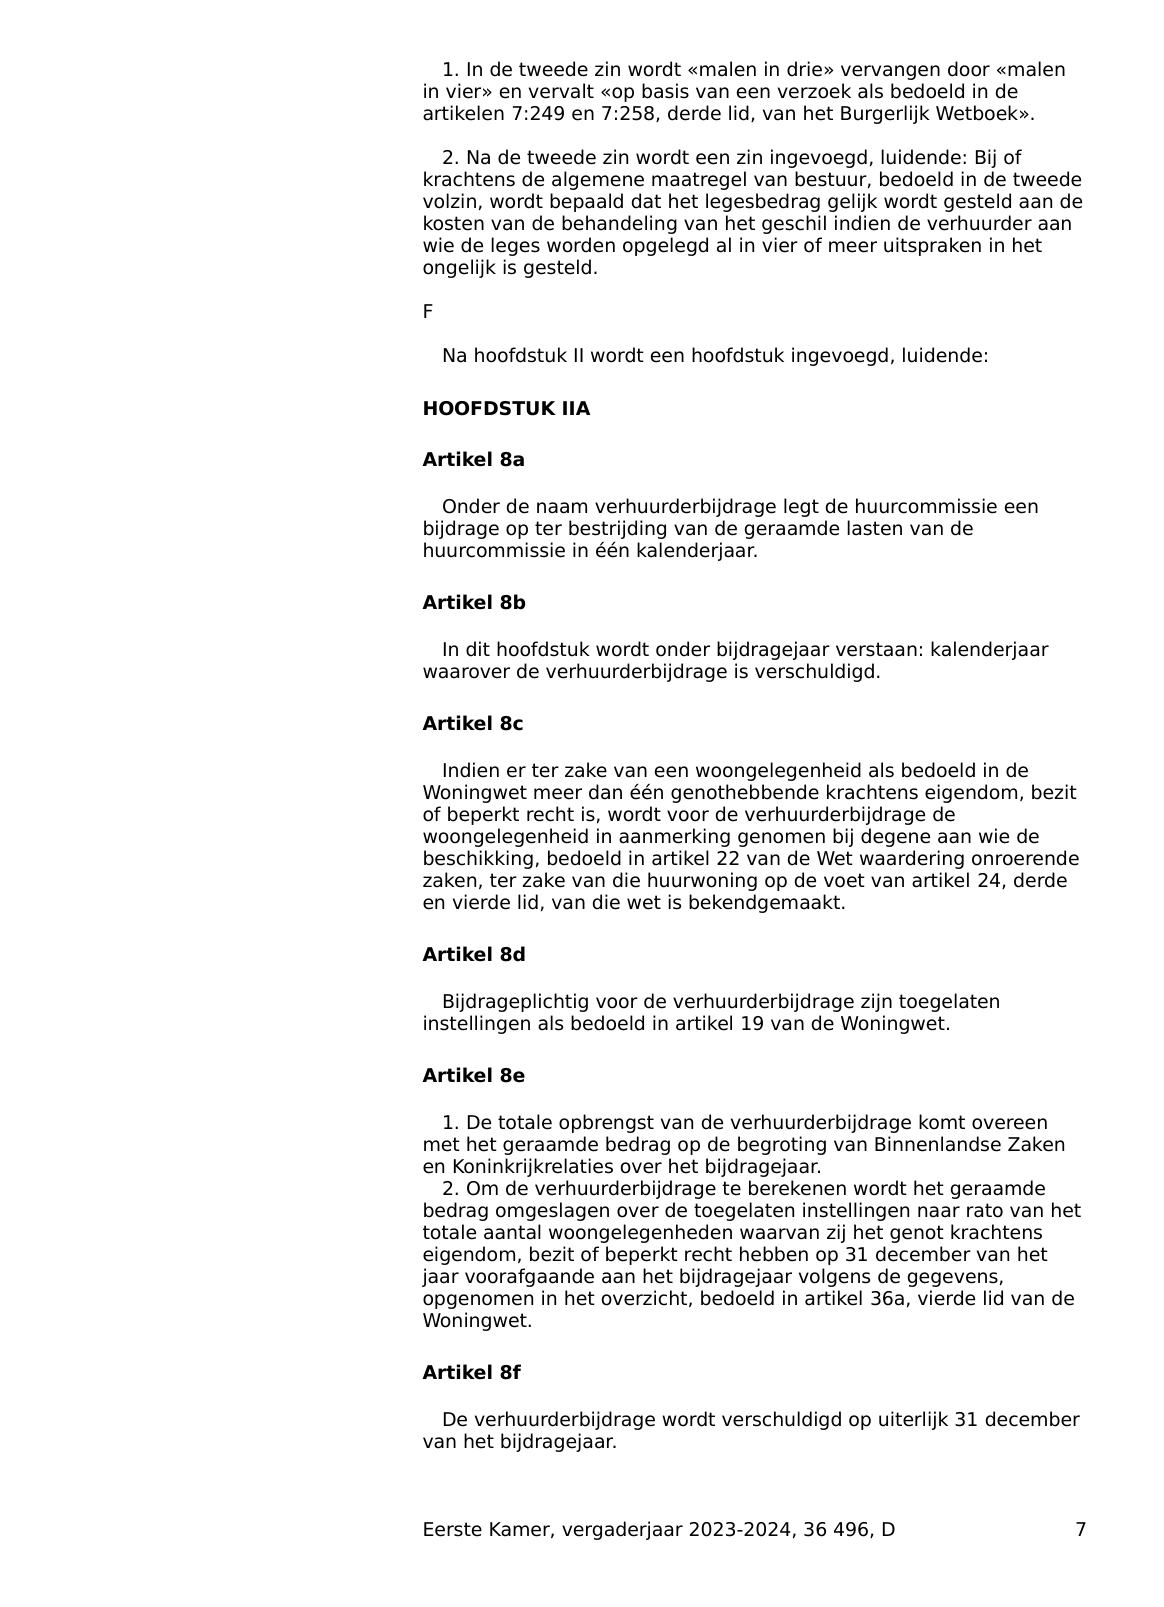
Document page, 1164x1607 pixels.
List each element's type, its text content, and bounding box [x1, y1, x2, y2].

text 2. Na de tweede zin wordt een zin ingevoegd, luidende: Bij of krachtens de algemene maatregel van bestuur, bedoeld in de tweede volzin, wordt bepaald dat het legesbedrag gelijk wordt gesteld aan de kosten van de behandeling van het geschil indien de verhuurder aan wie de leges worden opgelegd al in vier of meer uitspraken in het ongelijk is gesteld. [422, 147, 1087, 279]
subtitle Artikel 8d [422, 944, 1087, 966]
subtitle Artikel 8a [422, 449, 1087, 471]
subtitle Artikel 8c [422, 713, 1087, 735]
text Indien er ter zake van een woongelegenheid als bedoeld in de Woningwet meer dan één genothebbende krachtens eigendom, bezit of beperkt recht is, wordt voor de verhuurderbijdrage de woongelegenheid in aanmerking genomen bij degene aan wie de beschikking, bedoeld in artikel 22 van de Wet waardering onroerende zaken, ter zake van die huurwoning op de voet van artikel 24, derde en vierde lid, van die wet is bekendgemaakt. [422, 760, 1087, 914]
subtitle Artikel 8e [422, 1065, 1087, 1087]
text 2. Om de verhuurderbijdrage te berekenen wordt het geraamde bedrag omgeslagen over de toegelaten instellingen naar rato van het totale aantal woongelegenheden waarvan zij het genot krachtens eigendom, bezit of beperkt recht hebben op 31 december van het jaar voorafgaande aan het bijdragejaar volgens de gegevens, opgenomen in het overzicht, bedoeld in artikel 36a, vierde lid van de Woningwet. [422, 1178, 1087, 1332]
subtitle HOOFDSTUK IIA [422, 397, 1087, 419]
text De verhuurderbijdrage wordt verschuldigd op uiterlijk 31 december van het bijdragejaar. [422, 1409, 1087, 1453]
subtitle Artikel 8f [422, 1362, 1087, 1384]
text Onder de naam verhuurderbijdrage legt de huurcommissie een bijdrage op ter bestrijding van de geraamde lasten van de huurcommissie in één kalenderjaar. [422, 496, 1087, 562]
text In dit hoofdstuk wordt onder bijdragejaar verstaan: kalenderjaar waarover de verhuurderbijdrage is verschuldigd. [422, 639, 1087, 683]
text F [422, 301, 1087, 323]
text 1. De totale opbrengst van de verhuurderbijdrage komt overeen met het geraamde bedrag op de begroting van Binnenlandse Zaken en Koninkrijkrelaties over het bijdragejaar. [422, 1112, 1087, 1178]
text 1. In de tweede zin wordt «malen in drie» vervangen door «malen in vier» en vervalt «op basis van een verzoek als bedoeld in de artikelen 7:249 en 7:258, derde lid, van het Burgerlijk Wetboek». [422, 59, 1087, 125]
subtitle Artikel 8b [422, 592, 1087, 614]
text Na hoofdstuk II wordt een hoofdstuk ingevoegd, luidende: [422, 345, 1087, 367]
text Bijdrageplichtig voor de verhuurderbijdrage zijn toegelaten instellingen als bedoeld in artikel 19 van de Woningwet. [422, 991, 1087, 1035]
